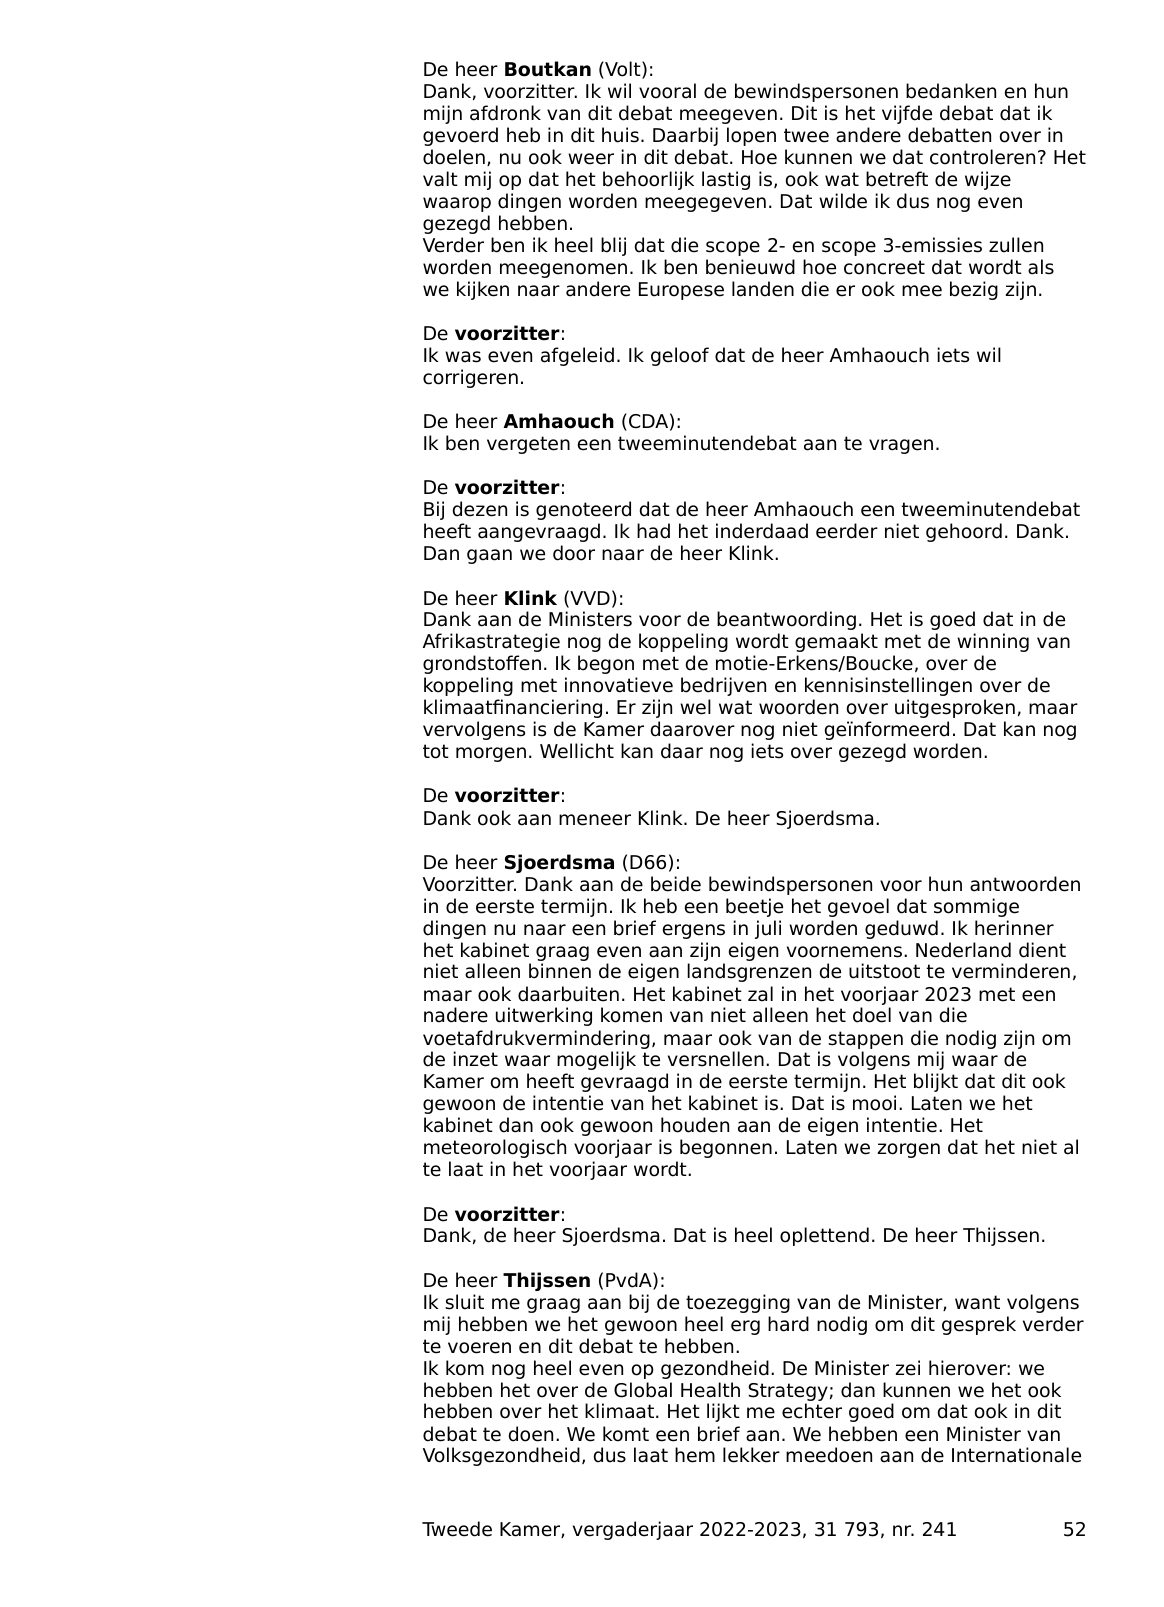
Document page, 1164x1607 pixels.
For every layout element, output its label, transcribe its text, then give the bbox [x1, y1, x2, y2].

text De heer Thijssen (PvdA): [422, 1269, 1087, 1292]
text De voorzitter: [422, 323, 1087, 345]
text Verder ben ik heel blij dat die scope 2- en scope 3-emissies zullen worden meegenomen. Ik ben benieuwd hoe concreet dat wordt als we kijken naar andere Europese landen die er ook mee bezig zijn. [422, 235, 1087, 301]
text Dank, voorzitter. Ik wil vooral de bewindspersonen bedanken en hun mijn afdronk van dit debat meegeven. Dit is het vijfde debat dat ik gevoerd heb in dit huis. Daarbij lopen twee andere debatten over in doelen, nu ook weer in dit debat. Hoe kunnen we dat controleren? Het valt mij op dat het behoorlijk lastig is, ook wat betreft de wijze waarop dingen worden meegegeven. Dat wilde ik dus nog even gezegd hebben. [422, 81, 1087, 235]
text Ik sluit me graag aan bij de toezegging van de Minister, want volgens mij hebben we het gewoon heel erg hard nodig om dit gesprek verder te voeren en dit debat te hebben. [422, 1292, 1087, 1357]
text Voorzitter. Dank aan de beide bewindspersonen voor hun antwoorden in de eerste termijn. Ik heb een beetje het gevoel dat sommige dingen nu naar een brief ergens in juli worden geduwd. Ik herinner het kabinet graag even aan zijn eigen voornemens. Nederland dient niet alleen binnen de eigen landsgrenzen de uitstoot te verminderen, maar ook daarbuiten. Het kabinet zal in het voorjaar 2023 met een nadere uitwerking komen van niet alleen het doel van die voetafdrukvermindering, maar ook van de stappen die nodig zijn om de inzet waar mogelijk te versnellen. Dat is volgens mij waar de Kamer om heeft gevraagd in de eerste termijn. Het blijkt dat dit ook gewoon de intentie van het kabinet is. Dat is mooi. Laten we het kabinet dan ook gewoon houden aan de eigen intentie. Het meteorologisch voorjaar is begonnen. Laten we zorgen dat het niet al te laat in het voorjaar wordt. [422, 873, 1087, 1181]
text Bij dezen is genoteerd dat de heer Amhaouch een tweeminutendebat heeft aangevraagd. Ik had het inderdaad eerder niet gehoord. Dank. Dan gaan we door naar de heer Klink. [422, 499, 1087, 565]
text De voorzitter: [422, 477, 1087, 499]
text De heer Boutkan (Volt): [422, 59, 1087, 81]
text De heer Sjoerdsma (D66): [422, 852, 1087, 873]
text Ik kom nog heel even op gezondheid. De Minister zei hierover: we hebben het over de Global Health Strategy; dan kunnen we het ook hebben over het klimaat. Het lijkt me echter goed om dat ook in dit debat te doen. We komt een brief aan. We hebben een Minister van Volksgezondheid, dus laat hem lekker meedoen aan de Internationale [422, 1357, 1087, 1467]
text De voorzitter: [422, 785, 1087, 807]
text Dank, de heer Sjoerdsma. Dat is heel oplettend. De heer Thijssen. [422, 1225, 1087, 1247]
text De heer Amhaouch (CDA): [422, 411, 1087, 433]
text Ik was even afgeleid. Ik geloof dat de heer Amhaouch iets wil corrigeren. [422, 345, 1087, 389]
text Ik ben vergeten een tweeminutendebat aan te vragen. [422, 433, 1087, 455]
text Dank ook aan meneer Klink. De heer Sjoerdsma. [422, 807, 1087, 829]
text De heer Klink (VVD): [422, 587, 1087, 609]
text De voorzitter: [422, 1203, 1087, 1225]
text Dank aan de Ministers voor de beantwoording. Het is goed dat in de Afrikastrategie nog de koppeling wordt gemaakt met de winning van grondstoffen. Ik begon met de motie-Erkens/Boucke, over de koppeling met innovatieve bedrijven en kennisinstellingen over de klimaatfinanciering. Er zijn wel wat woorden over uitgesproken, maar vervolgens is de Kamer daarover nog niet geïnformeerd. Dat kan nog tot morgen. Wellicht kan daar nog iets over gezegd worden. [422, 609, 1087, 763]
